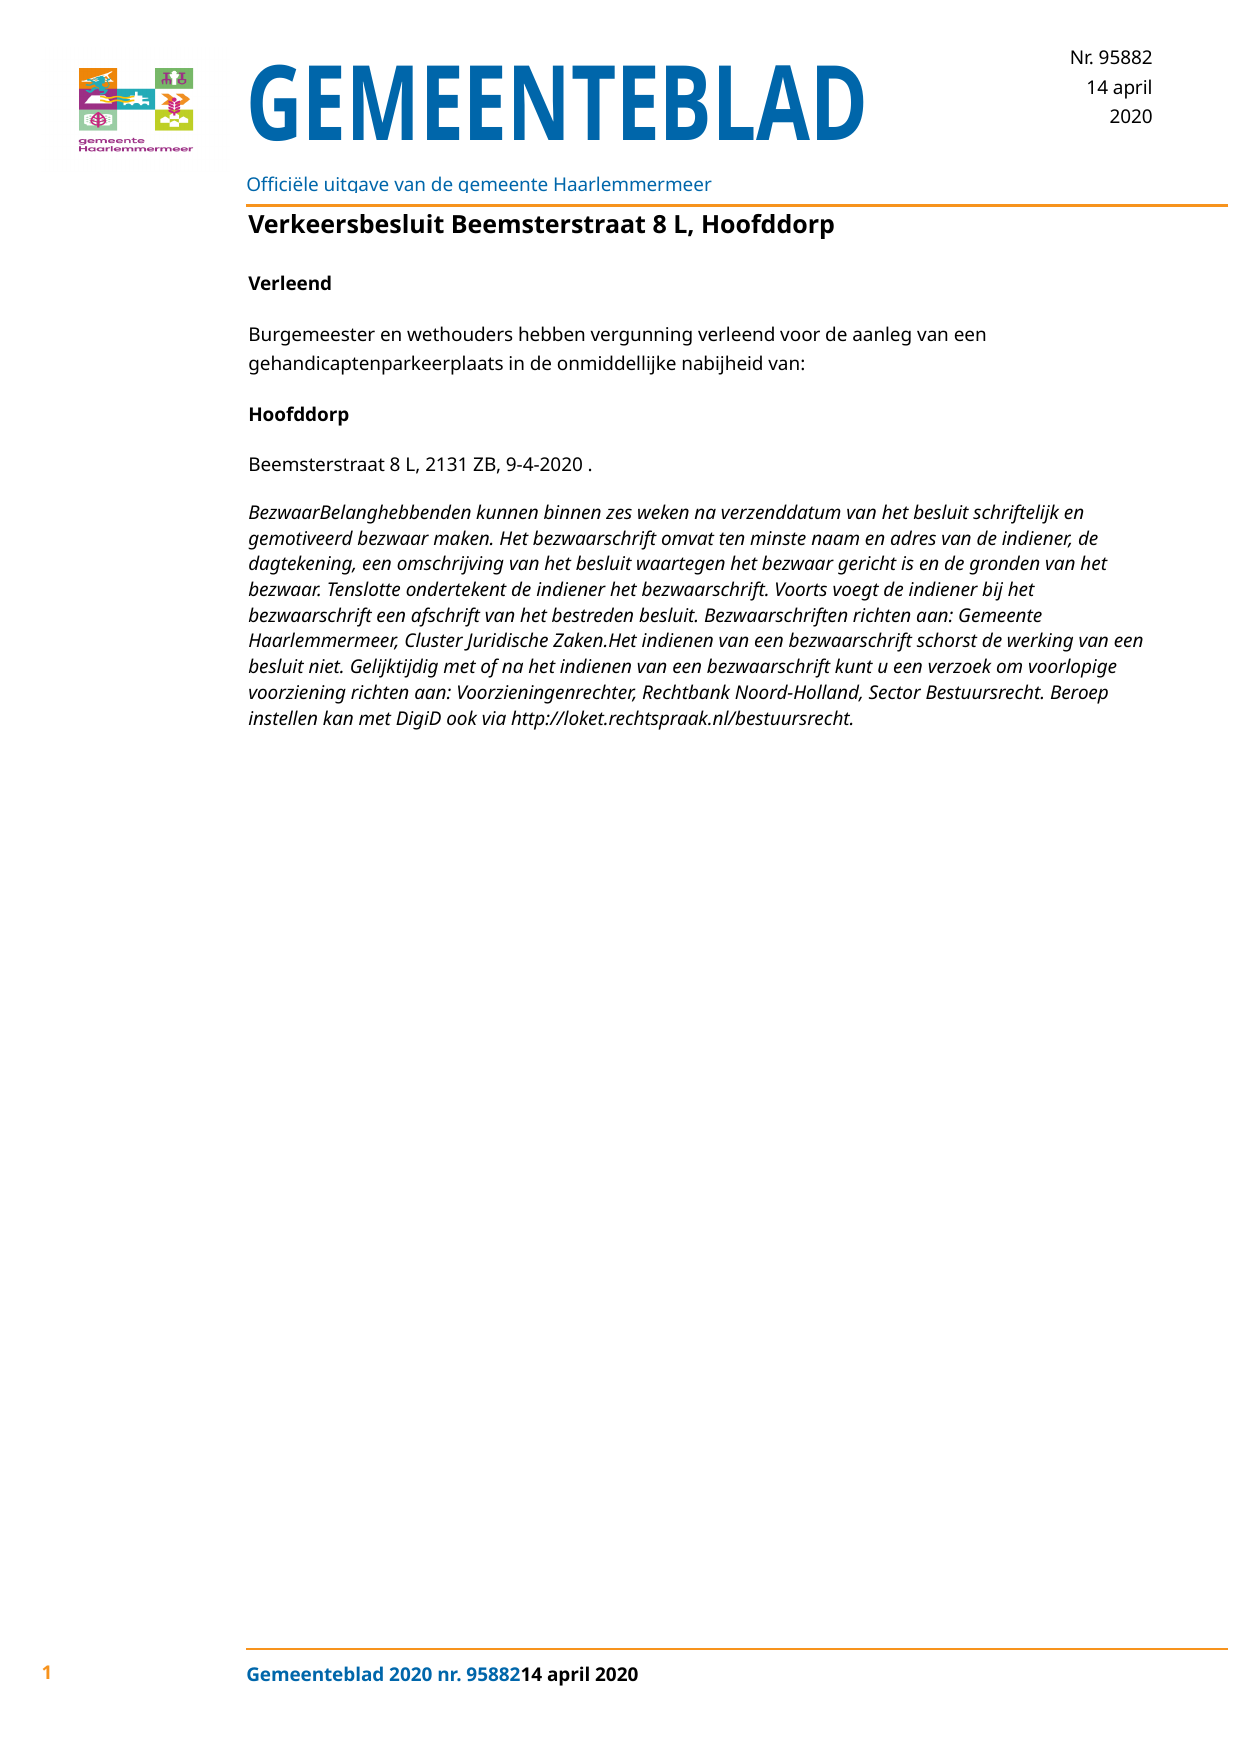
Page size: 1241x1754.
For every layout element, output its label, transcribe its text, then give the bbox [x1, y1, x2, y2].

text BezwaarBelanghebbenden kunnen binnen zes weken na verzenddatum van het besluit schriftelijk en gemotiveerd bezwaar maken. Het bezwaarschrift omvat ten minste naam en adres van de indiener, de dagtekening, een omschrijving van het besluit waartegen het bezwaar gericht is en de gronden van het bezwaar. Tenslotte ondertekent de indiener het bezwaarschrift. Voorts voegt de indiener bij het bezwaarschrift een afschrift van het bestreden besluit. Bezwaarschriften richten aan: Gemeente Haarlemmermeer, Cluster Juridische Zaken.Het indienen van een bezwaarschrift schorst de werking van een besluit niet. Gelijktijdig met of na het indienen van een bezwaarschrift kunt u een verzoek om voorlopige voorziening richten aan: Voorzieningenrechter, Rechtbank Noord-Holland, Sector Bestuursrecht. Beroep instellen kan met DigiD ook via http://loket.rechtspraak.nl/bestuursrecht. [248, 499, 1152, 731]
text Hoofddorp [248, 401, 1152, 426]
text Beemsterstraat 8 L, 2131 ZB, 9-4-2020 . [248, 451, 1152, 477]
text Burgemeester en wethouders hebben vergunning verleend voor de aanleg van een gehandicaptenparkeerplaats in de onmiddellijke nabijheid van: [248, 321, 1152, 376]
text Verleend [248, 270, 1152, 296]
text Verkeersbesluit Beemsterstraat 8 L, Hoofddorp [248, 207, 1152, 241]
picture [41, 47, 231, 172]
